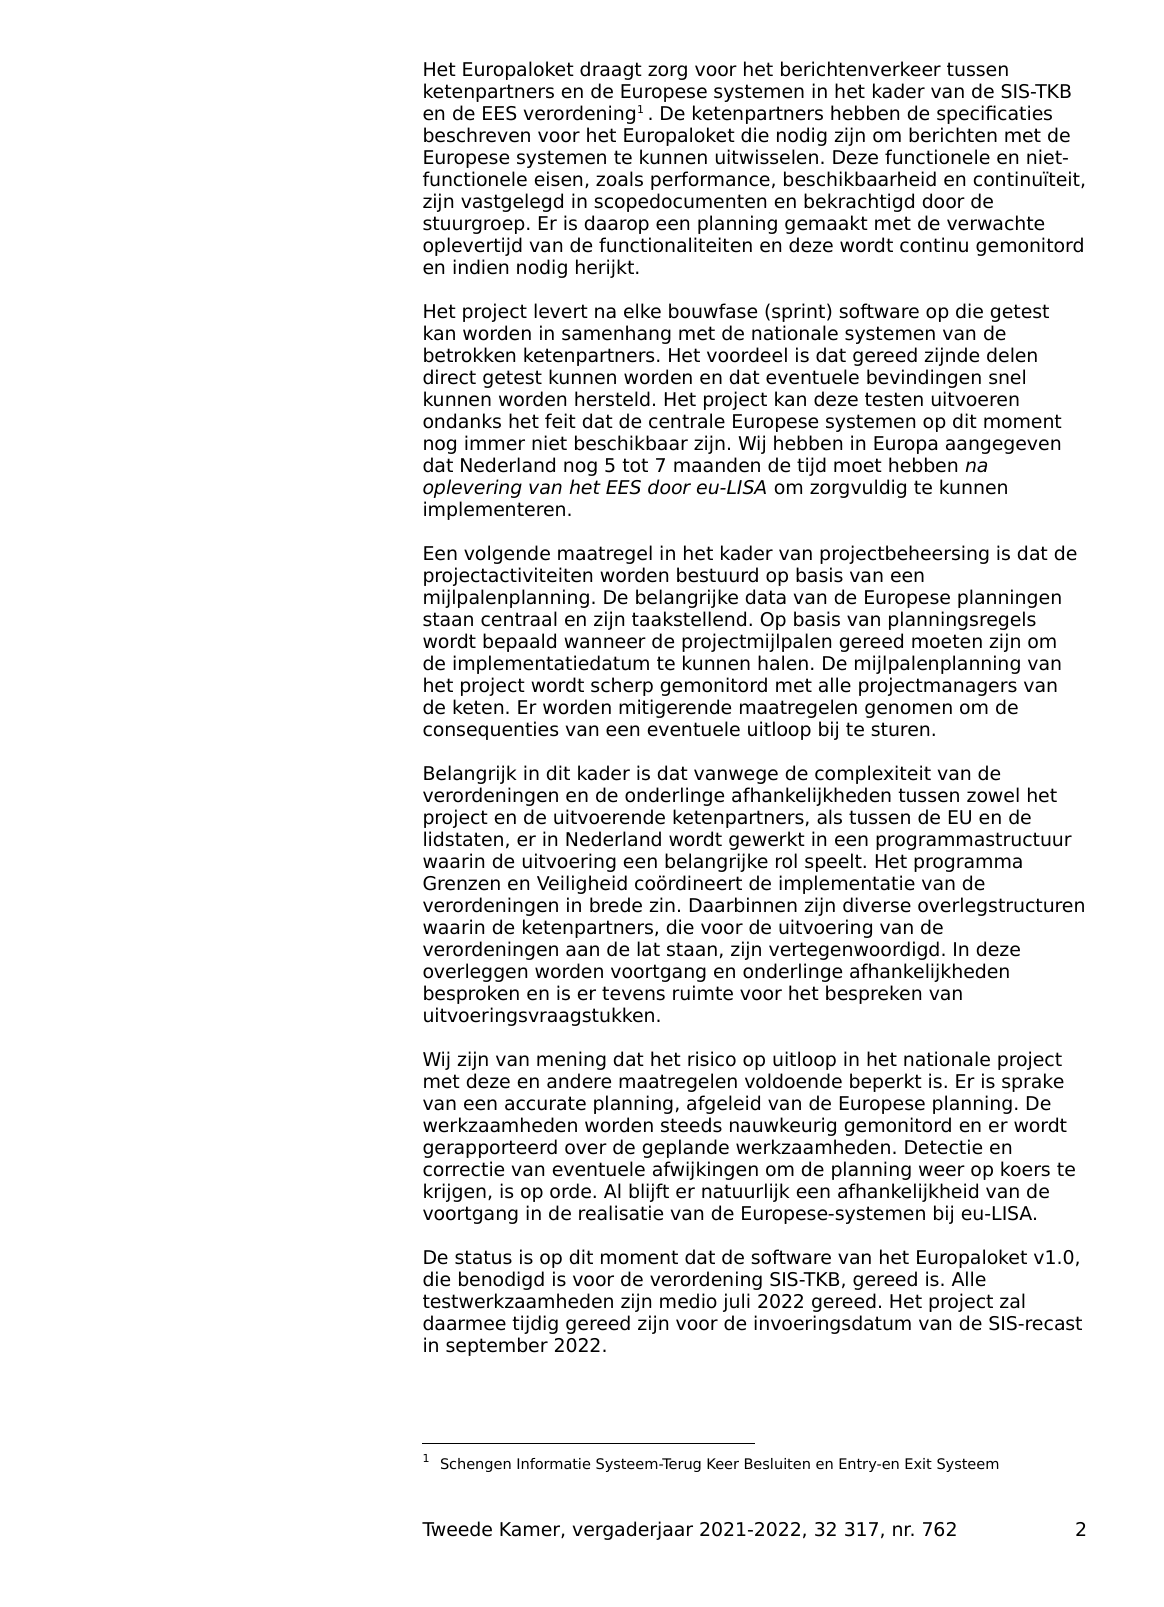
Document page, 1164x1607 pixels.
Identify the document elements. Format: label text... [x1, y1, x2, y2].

text Belangrijk in dit kader is dat vanwege de complexiteit van de verordeningen en de onderlinge afhankelijkheden tussen zowel het project en de uitvoerende ketenpartners, als tussen de EU en de lidstaten, er in Nederland wordt gewerkt in een programmastructuur waarin de uitvoering een belangrijke rol speelt. Het programma Grenzen en Veiligheid coördineert de implementatie van de verordeningen in brede zin. Daarbinnen zijn diverse overlegstructuren waarin de ketenpartners, die voor de uitvoering van de verordeningen aan de lat staan, zijn vertegenwoordigd. In deze overleggen worden voortgang en onderlinge afhankelijkheden besproken en is er tevens ruimte voor het bespreken van uitvoeringsvraagstukken. [422, 763, 1087, 1027]
text De status is op dit moment dat de software van het Europaloket v1.0, die benodigd is voor de verordening SIS-TKB, gereed is. Alle testwerkzaamheden zijn medio juli 2022 gereed. Het project zal daarmee tijdig gereed zijn voor de invoeringsdatum van de SIS-recast in september 2022. [422, 1247, 1087, 1357]
text Het Europaloket draagt zorg voor het berichtenverkeer tussen ketenpartners en de Europese systemen in het kader van de SIS-TKB en de EES verordening. De ketenpartners hebben de specificaties beschreven voor het Europaloket die nodig zijn om berichten met de Europese systemen te kunnen uitwisselen. Deze functionele en niet-functionele eisen, zoals performance, beschikbaarheid en continuïteit, zijn vastgelegd in scopedocumenten en bekrachtigd door de stuurgroep. Er is daarop een planning gemaakt met de verwachte oplevertijd van de functionaliteiten en deze wordt continu gemonitord en indien nodig herijkt. [422, 59, 1087, 279]
text Wij zijn van mening dat het risico op uitloop in het nationale project met deze en andere maatregelen voldoende beperkt is. Er is sprake van een accurate planning, afgeleid van de Europese planning. De werkzaamheden worden steeds nauwkeurig gemonitord en er wordt gerapporteerd over de geplande werkzaamheden. Detectie en correctie van eventuele afwijkingen om de planning weer op koers te krijgen, is op orde. Al blijft er natuurlijk een afhankelijkheid van de voortgang in de realisatie van de Europese-systemen bij eu-LISA. [422, 1049, 1087, 1225]
text Schengen Informatie Systeem-Terug Keer Besluiten en Entry-en Exit Systeem [422, 1452, 1087, 1474]
text Het project levert na elke bouwfase (sprint) software op die getest kan worden in samenhang met de nationale systemen van de betrokken ketenpartners. Het voordeel is dat gereed zijnde delen direct getest kunnen worden en dat eventuele bevindingen snel kunnen worden hersteld. Het project kan deze testen uitvoeren ondanks het feit dat de centrale Europese systemen op dit moment nog immer niet beschikbaar zijn. Wij hebben in Europa aangegeven dat Nederland nog 5 tot 7 maanden de tijd moet hebben na oplevering van het EES door eu-LISA om zorgvuldig te kunnen implementeren. [422, 301, 1087, 521]
text Een volgende maatregel in het kader van projectbeheersing is dat de projectactiviteiten worden bestuurd op basis van een mijlpalenplanning. De belangrijke data van de Europese planningen staan centraal en zijn taakstellend. Op basis van planningsregels wordt bepaald wanneer de projectmijlpalen gereed moeten zijn om de implementatiedatum te kunnen halen. De mijlpalenplanning van het project wordt scherp gemonitord met alle projectmanagers van de keten. Er worden mitigerende maatregelen genomen om de consequenties van een eventuele uitloop bij te sturen. [422, 543, 1087, 741]
